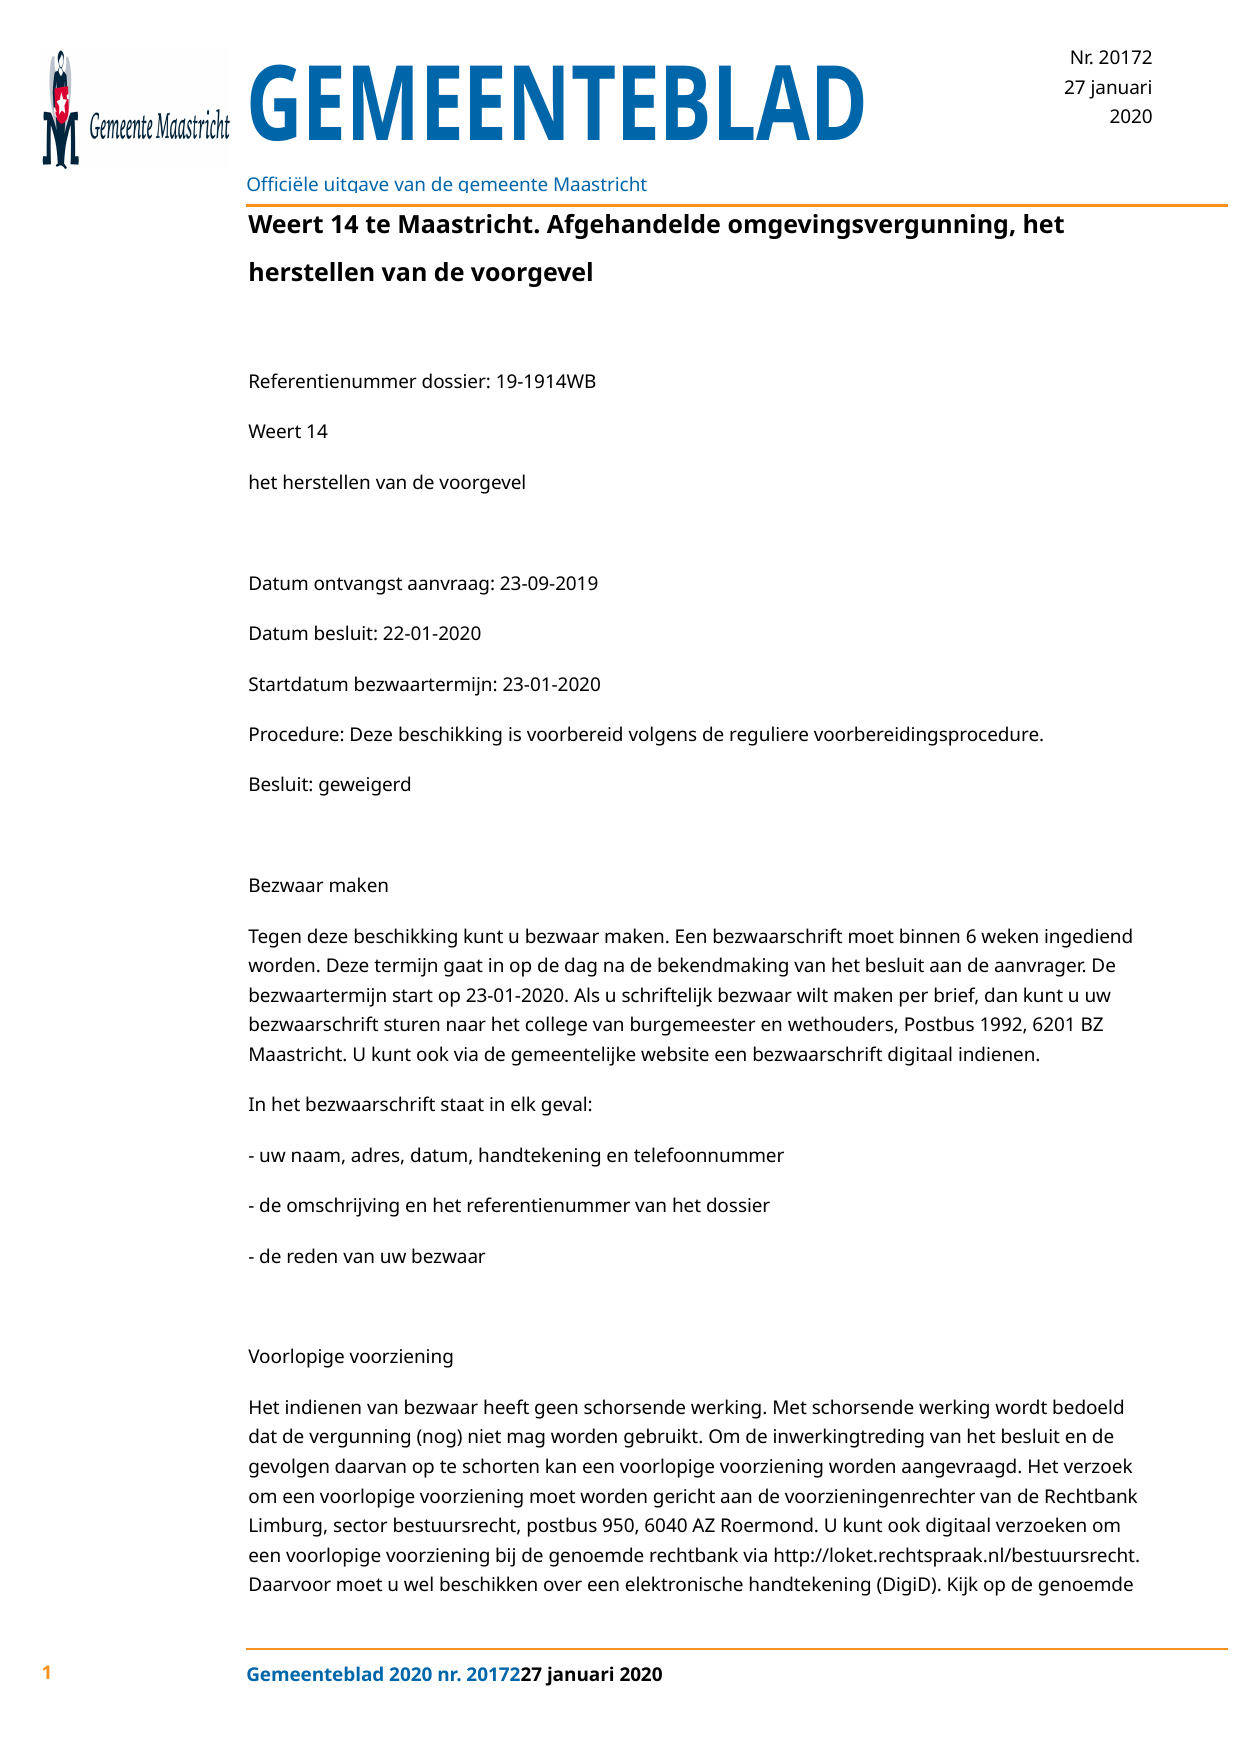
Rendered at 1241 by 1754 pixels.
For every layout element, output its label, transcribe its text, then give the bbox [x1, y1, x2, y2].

text Startdatum bezwaartermijn: 23-01-2020 [248, 671, 1152, 697]
text Tegen deze beschikking kunt u bezwaar maken. Een bezwaarschrift moet binnen 6 weken ingediend worden. Deze termijn gaat in op de dag na de bekendmaking van het besluit aan de aanvrager. De bezwaartermijn start op 23-01-2020. Als u schriftelijk bezwaar wilt maken per brief, dan kunt u uw bezwaarschrift sturen naar het college van burgemeester en wethouders, Postbus 1992, 6201 BZ Maastricht. U kunt ook via de gemeentelijke website een bezwaarschrift digitaal indienen. [248, 923, 1152, 1067]
text Weert 14 te Maastricht. Afgehandelde omgevingsvergunning, het herstellen van de voorgevel [248, 207, 1152, 288]
text Het indienen van bezwaar heeft geen schorsende werking. Met schorsende werking wordt bedoeld dat de vergunning (nog) niet mag worden gebruikt. Om de inwerkingtreding van het besluit en de gevolgen daarvan op te schorten kan een voorlopige voorziening worden aangevraagd. Het verzoek om een voorlopige voorziening moet worden gericht aan de voorzieningenrechter van de Rechtbank Limburg, sector bestuursrecht, postbus 950, 6040 AZ Roermond. U kunt ook digitaal verzoeken om een voorlopige voorziening bij de genoemde rechtbank via http://loket.rechtspraak.nl/bestuursrecht. Daarvoor moet u wel beschikken over een elektronische handtekening (DigiD). Kijk op de genoemde [248, 1394, 1152, 1597]
picture [41, 47, 231, 172]
text Besluit: geweigerd [248, 772, 1152, 797]
text Bezwaar maken [248, 872, 1152, 898]
text - de omschrijving en het referentienummer van het dossier [248, 1192, 1152, 1218]
text het herstellen van de voorgevel [248, 469, 1152, 495]
text Voorlopige voorziening [248, 1344, 1152, 1369]
text In het bezwaarschrift staat in elk geval: [248, 1092, 1152, 1117]
text Referentienummer dossier: 19-1914WB [248, 368, 1152, 394]
text Procedure: Deze beschikking is voorbereid volgens de reguliere voorbereidingsprocedure. [248, 721, 1152, 747]
text Datum besluit: 22-01-2020 [248, 620, 1152, 646]
text - de reden van uw bezwaar [248, 1243, 1152, 1269]
text Datum ontvangst aanvraag: 23-09-2019 [248, 570, 1152, 596]
text Weert 14 [248, 419, 1152, 444]
text - uw naam, adres, datum, handtekening en telefoonnummer [248, 1142, 1152, 1168]
